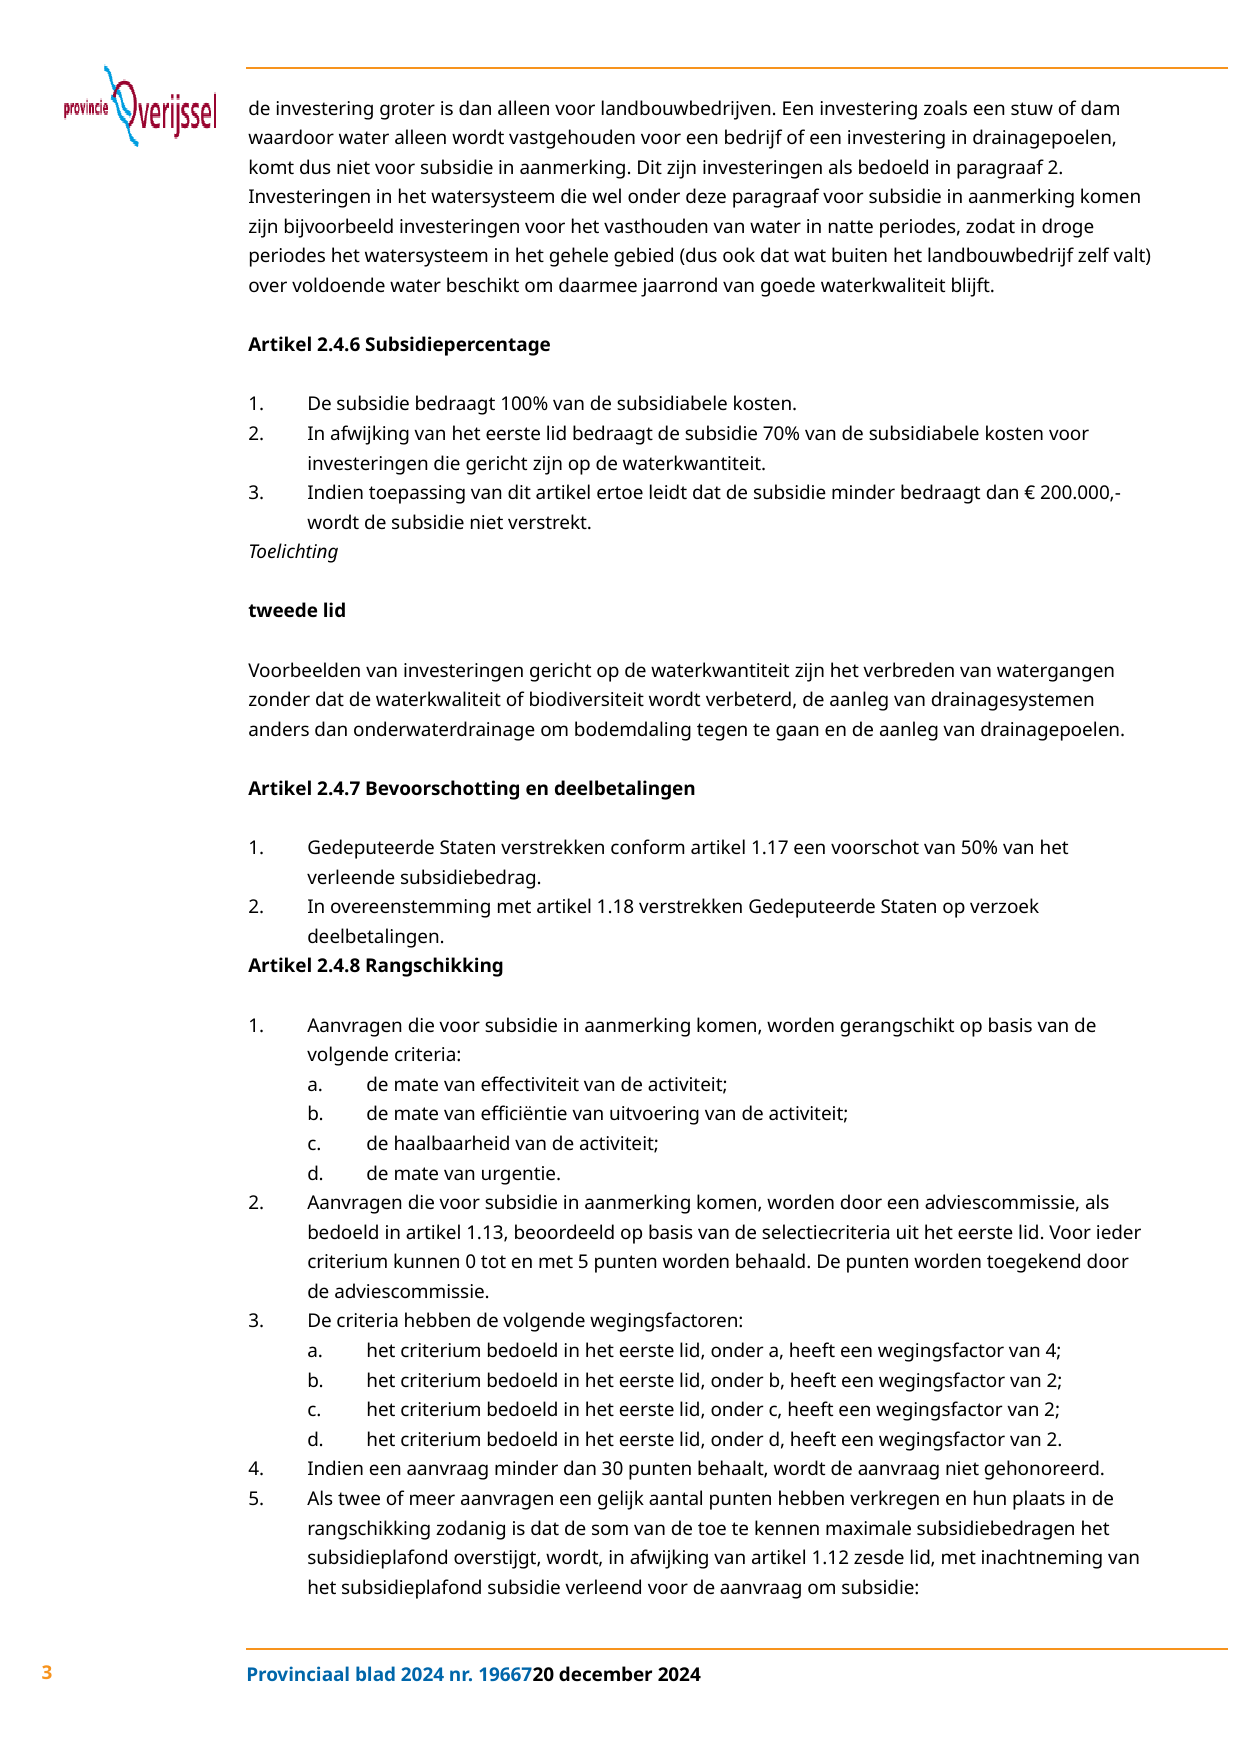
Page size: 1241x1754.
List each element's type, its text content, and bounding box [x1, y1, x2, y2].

list de mate van urgentie. [307, 1160, 1152, 1186]
picture [41, 47, 231, 172]
list Als twee of meer aanvragen een gelijk aantal punten hebben verkregen en hun plaats in de rangschikking zodanig is dat de som van de toe te kennen maximale subsidiebedragen het subsidieplafond overstijgt, wordt, in afwijking van artikel 1.12 zesde lid, met inachtneming van het subsidieplafond subsidie verleend voor de aanvraag om subsidie: [248, 1485, 1152, 1600]
list Aanvragen die voor subsidie in aanmerking komen, worden door een adviescommissie, als bedoeld in artikel 1.13, beoordeeld op basis van de selectiecriteria uit het eerste lid. Voor ieder criterium kunnen 0 tot en met 5 punten worden behaald. De punten worden toegekend door de adviescommissie. [248, 1189, 1152, 1304]
list het criterium bedoeld in het eerste lid, onder c, heeft een wegingsfactor van 2; [307, 1396, 1152, 1422]
list In afwijking van het eerste lid bedraagt de subsidie 70% van de subsidiabele kosten voor investeringen die gericht zijn op de waterkwantiteit. [248, 420, 1152, 476]
list de mate van efficiëntie van uitvoering van de activiteit; [307, 1101, 1152, 1126]
text Toelichting [248, 538, 1152, 564]
list Indien toepassing van dit artikel ertoe leidt dat de subsidie minder bedraagt dan € 200.000,- wordt de subsidie niet verstrekt. [248, 479, 1152, 535]
list de haalbaarheid van de activiteit; [307, 1130, 1152, 1156]
list De criteria hebben de volgende wegingsfactoren: [248, 1308, 1152, 1333]
list Gedeputeerde Staten verstrekken conform artikel 1.17 een voorschot van 50% van het verleende subsidiebedrag. [248, 834, 1152, 890]
list het criterium bedoeld in het eerste lid, onder d, heeft een wegingsfactor van 2. [307, 1426, 1152, 1452]
list het criterium bedoeld in het eerste lid, onder b, heeft een wegingsfactor van 2; [307, 1367, 1152, 1393]
text Artikel 2.4.7 Bevoorschotting en deelbetalingen [248, 775, 1152, 801]
list In overeenstemming met artikel 1.18 verstrekken Gedeputeerde Staten op verzoek deelbetalingen. [248, 893, 1152, 949]
text Artikel 2.4.6 Subsidiepercentage [248, 331, 1152, 357]
text Voorbeelden van investeringen gericht op de waterkwantiteit zijn het verbreden van watergangen zonder dat de waterkwaliteit of biodiversiteit wordt verbeterd, de aanleg van drainagesystemen anders dan onderwaterdrainage om bodemdaling tegen te gaan en de aanleg van drainagepoelen. [248, 657, 1152, 742]
list Aanvragen die voor subsidie in aanmerking komen, worden gerangschikt op basis van de volgende criteria: [248, 1012, 1152, 1067]
list De subsidie bedraagt 100% van de subsidiabele kosten. [248, 391, 1152, 416]
text Artikel 2.4.8 Rangschikking [248, 953, 1152, 978]
text tweede lid [248, 598, 1152, 623]
list het criterium bedoeld in het eerste lid, onder a, heeft een wegingsfactor van 4; [307, 1337, 1152, 1363]
text de investering groter is dan alleen voor landbouwbedrijven. Een investering zoals een stuw of dam waardoor water alleen wordt vastgehouden voor een bedrijf of een investering in drainagepoelen, komt dus niet voor subsidie in aanmerking. Dit zijn investeringen als bedoeld in paragraaf 2. Investeringen in het watersysteem die wel onder deze paragraaf voor subsidie in aanmerking komen zijn bijvoorbeeld investeringen voor het vasthouden van water in natte periodes, zodat in droge periodes het watersysteem in het gehele gebied (dus ook dat wat buiten het landbouwbedrijf zelf valt) over voldoende water beschikt om daarmee jaarrond van goede waterkwaliteit blijft. [248, 95, 1152, 298]
list Indien een aanvraag minder dan 30 punten behaalt, wordt de aanvraag niet gehonoreerd. [248, 1456, 1152, 1481]
list de mate van effectiviteit van de activiteit; [307, 1071, 1152, 1097]
